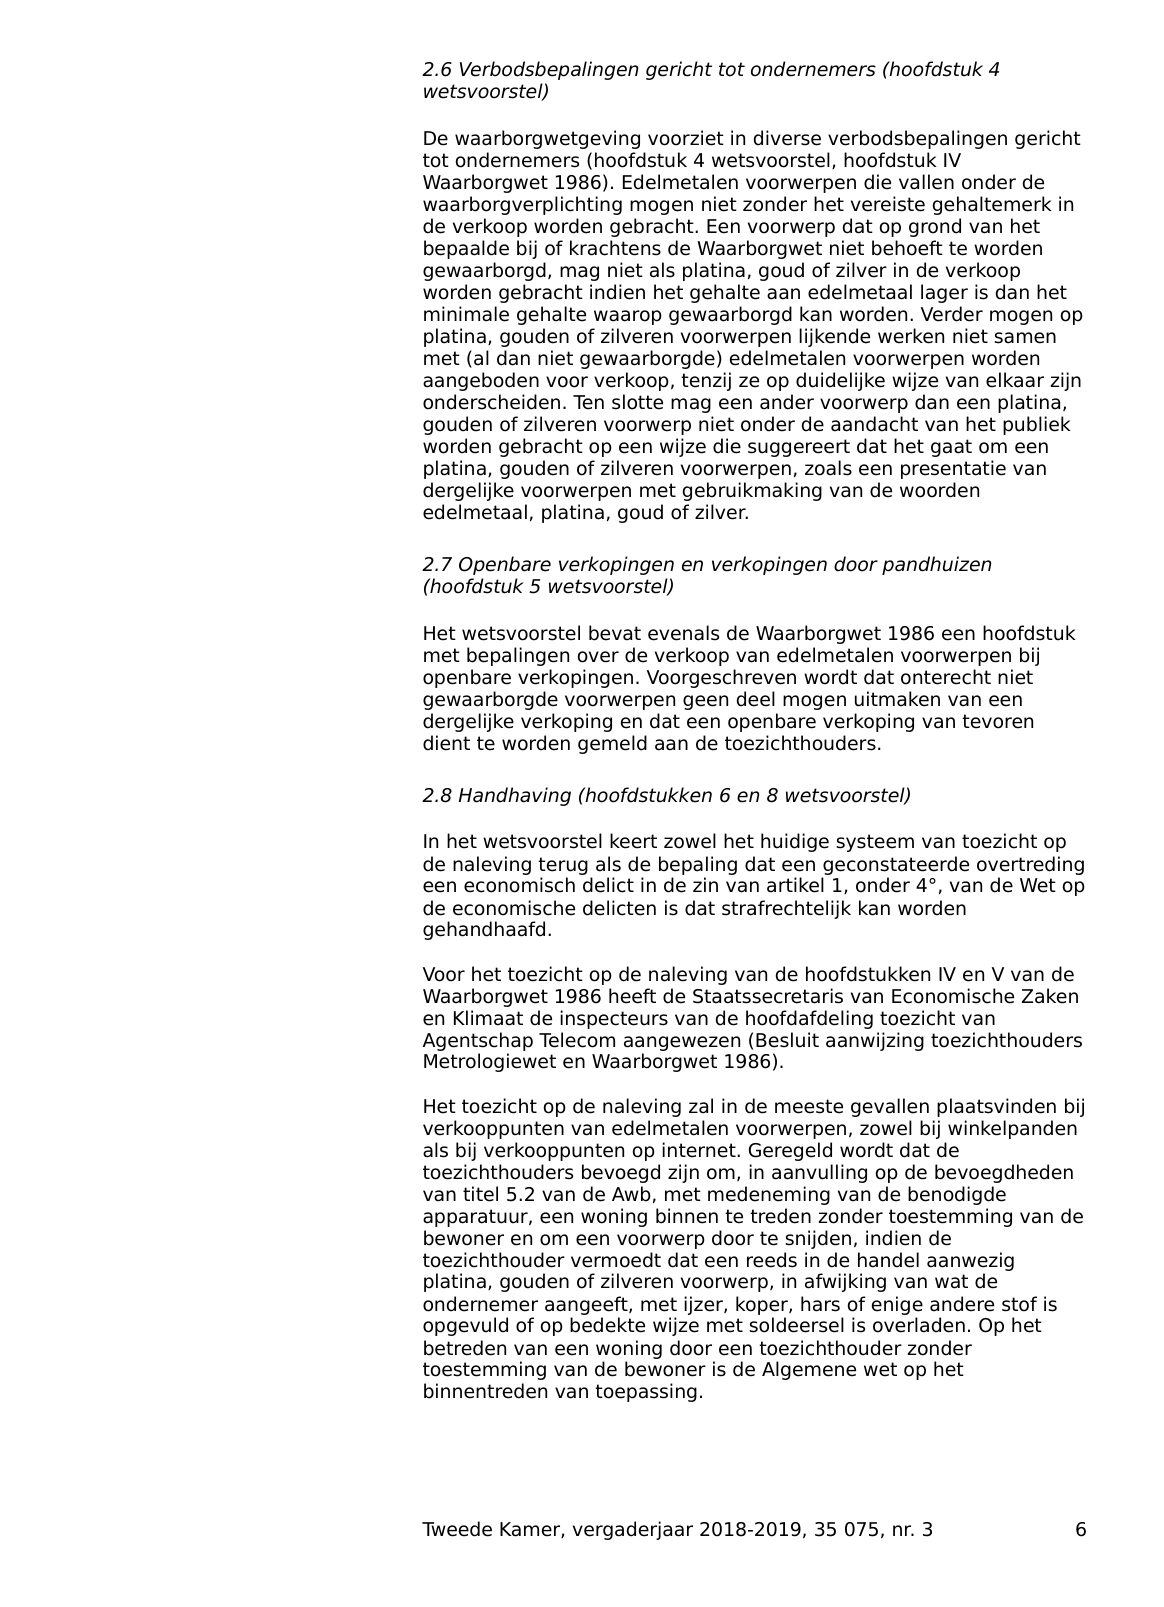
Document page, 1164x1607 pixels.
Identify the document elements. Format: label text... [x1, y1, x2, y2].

text De waarborgwetgeving voorziet in diverse verbodsbepalingen gericht tot ondernemers (hoofdstuk 4 wetsvoorstel, hoofdstuk IV Waarborgwet 1986). Edelmetalen voorwerpen die vallen onder de waarborgverplichting mogen niet zonder het vereiste gehaltemerk in de verkoop worden gebracht. Een voorwerp dat op grond van het bepaalde bij of krachtens de Waarborgwet niet behoeft te worden gewaarborgd, mag niet als platina, goud of zilver in de verkoop worden gebracht indien het gehalte aan edelmetaal lager is dan het minimale gehalte waarop gewaarborgd kan worden. Verder mogen op platina, gouden of zilveren voorwerpen lijkende werken niet samen met (al dan niet gewaarborgde) edelmetalen voorwerpen worden aangeboden voor verkoop, tenzij ze op duidelijke wijze van elkaar zijn onderscheiden. Ten slotte mag een ander voorwerp dan een platina, gouden of zilveren voorwerp niet onder de aandacht van het publiek worden gebracht op een wijze die suggereert dat het gaat om een platina, gouden of zilveren voorwerpen, zoals een presentatie van dergelijke voorwerpen met gebruikmaking van de woorden edelmetaal, platina, goud of zilver. [422, 128, 1087, 524]
text Het toezicht op de naleving zal in de meeste gevallen plaatsvinden bij verkooppunten van edelmetalen voorwerpen, zowel bij winkelpanden als bij verkooppunten op internet. Geregeld wordt dat de toezichthouders bevoegd zijn om, in aanvulling op de bevoegdheden van titel 5.2 van de Awb, met medeneming van de benodigde apparatuur, een woning binnen te treden zonder toestemming van de bewoner en om een voorwerp door te snijden, indien de toezichthouder vermoedt dat een reeds in de handel aanwezig platina, gouden of zilveren voorwerp, in afwijking van wat de ondernemer aangeeft, met ijzer, koper, hars of enige andere stof is opgevuld of op bedekte wijze met soldeersel is overladen. Op het betreden van een woning door een toezichthouder zonder toestemming van de bewoner is de Algemene wet op het binnentreden van toepassing. [422, 1096, 1087, 1403]
subtitle 2.6 Verbodsbepalingen gericht tot ondernemers (hoofdstuk 4 wetsvoorstel) [422, 59, 1087, 103]
text In het wetsvoorstel keert zowel het huidige systeem van toezicht op de naleving terug als de bepaling dat een geconstateerde overtreding een economisch delict in de zin van artikel 1, onder 4°, van de Wet op de economische delicten is dat strafrechtelijk kan worden gehandhaafd. [422, 831, 1087, 941]
text Het wetsvoorstel bevat evenals de Waarborgwet 1986 een hoofdstuk met bepalingen over de verkoop van edelmetalen voorwerpen bij openbare verkopingen. Voorgeschreven wordt dat onterecht niet gewaarborgde voorwerpen geen deel mogen uitmaken van een dergelijke verkoping en dat een openbare verkoping van tevoren dient te worden gemeld aan de toezichthouders. [422, 623, 1087, 754]
subtitle 2.7 Openbare verkopingen en verkopingen door pandhuizen (hoofdstuk 5 wetsvoorstel) [422, 554, 1087, 598]
subtitle 2.8 Handhaving (hoofdstukken 6 en 8 wetsvoorstel) [422, 784, 1087, 806]
text Voor het toezicht op de naleving van de hoofdstukken IV en V van de Waarborgwet 1986 heeft de Staatssecretaris van Economische Zaken en Klimaat de inspecteurs van de hoofdafdeling toezicht van Agentschap Telecom aangewezen (Besluit aanwijzing toezichthouders Metrologiewet en Waarborgwet 1986). [422, 963, 1087, 1073]
